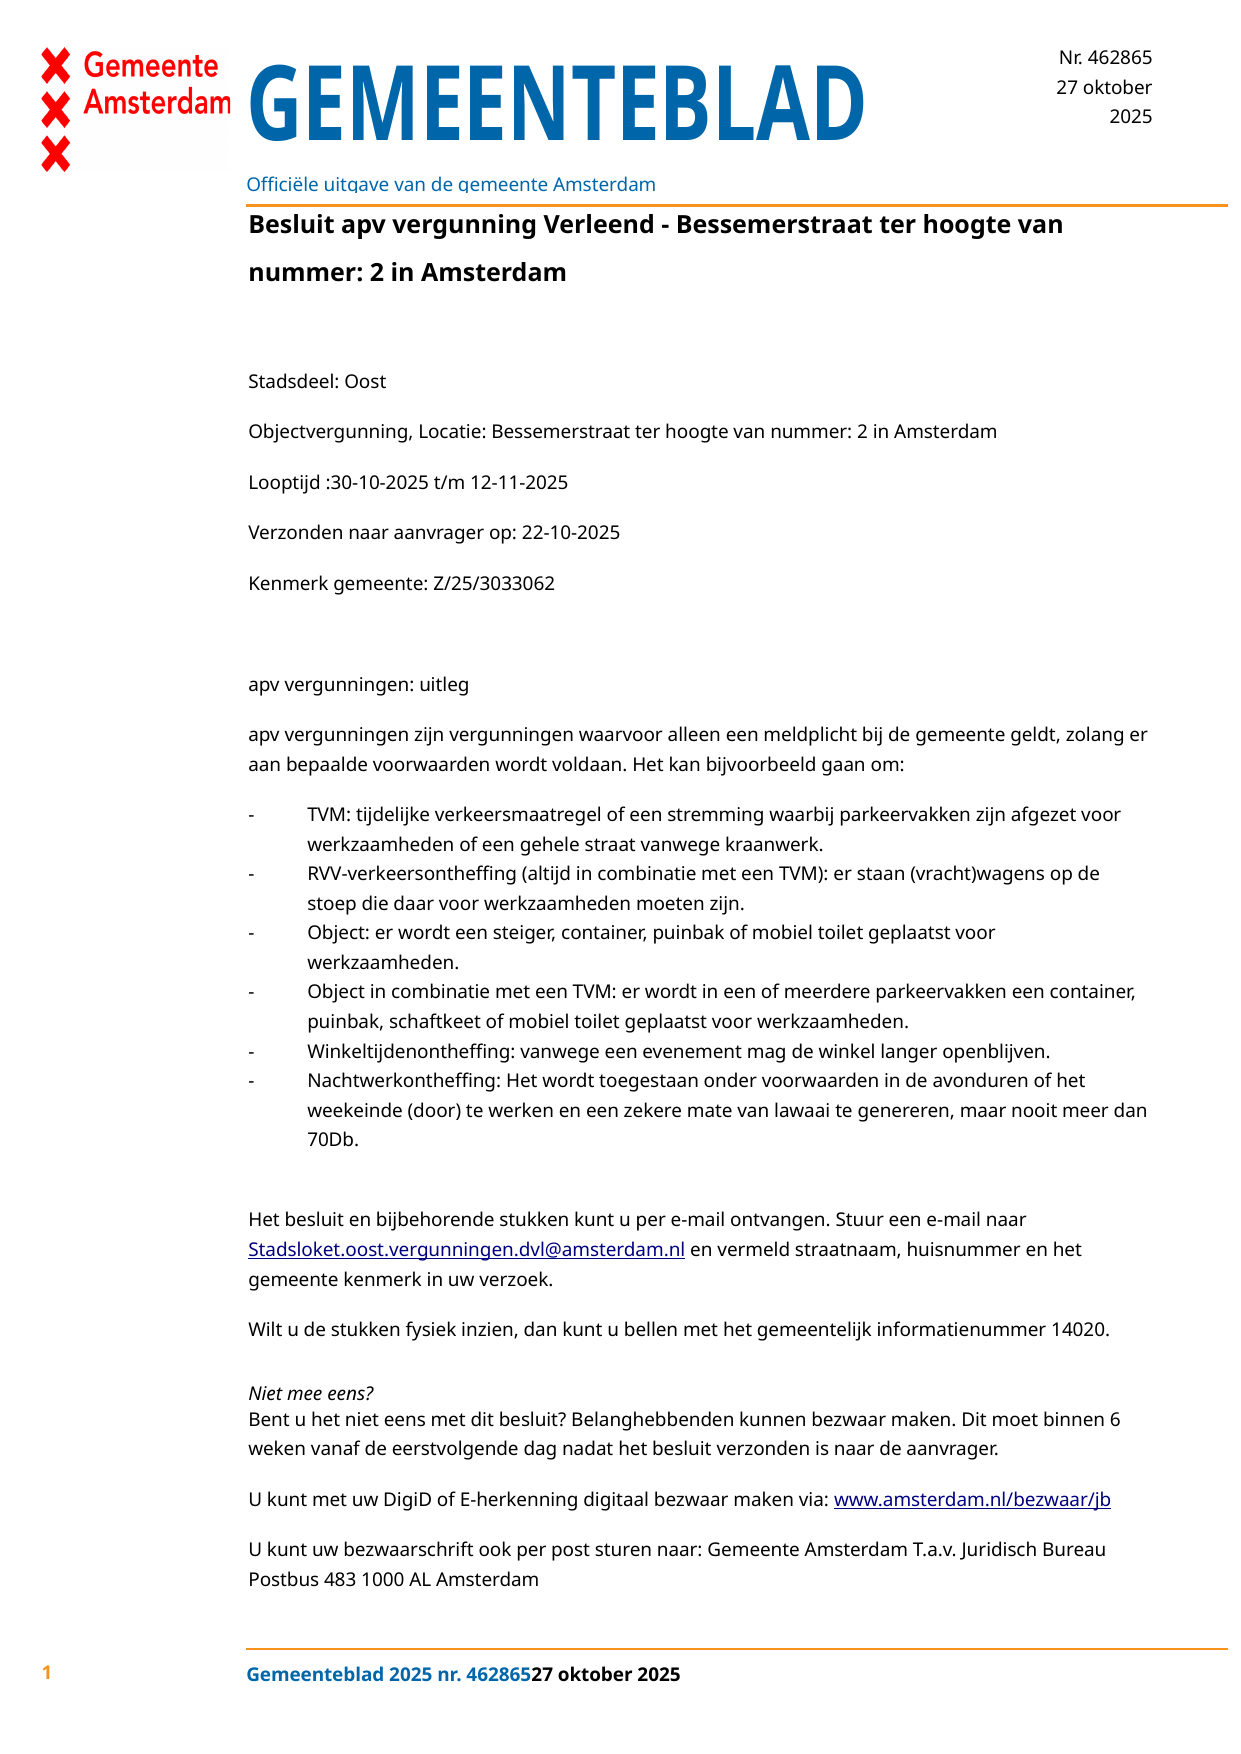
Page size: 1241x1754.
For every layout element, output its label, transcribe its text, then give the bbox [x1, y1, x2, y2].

list TVM: tijdelijke verkeersmaatregel of een stremming waarbij parkeervakken zijn afgezet voor werkzaamheden of een gehele straat vanwege kraanwerk. [248, 801, 1152, 857]
list Nachtwerkontheffing: Het wordt toegestaan onder voorwaarden in de avonduren of het weekeinde (door) te werken en een zekere mate van lawaai te genereren, maar nooit meer dan 70Db. [248, 1067, 1152, 1152]
text Objectvergunning, Locatie: Bessemerstraat ter hoogte van nummer: 2 in Amsterdam [248, 419, 1152, 444]
text Niet mee eens? [248, 1380, 1152, 1406]
list Object: er wordt een steiger, container, puinbak of mobiel toilet geplaatst voor werkzaamheden. [248, 919, 1152, 975]
text Looptijd :30-10-2025 t/m 12-11-2025 [248, 469, 1152, 495]
text U kunt uw bezwaarschrift ook per post sturen naar: Gemeente Amsterdam T.a.v. Juridisch Bureau Postbus 483 1000 AL Amsterdam [248, 1536, 1152, 1592]
text Bent u het niet eens met dit besluit? Belanghebbenden kunnen bezwaar maken. Dit moet binnen 6 weken vanaf de eerstvolgende dag nadat het besluit verzonden is naar de aanvrager. [248, 1406, 1152, 1461]
text Het besluit en bijbehorende stukken kunt u per e-mail ontvangen. Stuur een e-mail naar Stadsloket.oost.vergunningen.dvl@amsterdam.nl en vermeld straatnaam, huisnummer en het gemeente kenmerk in uw verzoek. [248, 1207, 1152, 1292]
list Winkeltijdenontheffing: vanwege een evenement mag de winkel langer openblijven. [248, 1038, 1152, 1064]
text apv vergunningen zijn vergunningen waarvoor alleen een meldplicht bij de gemeente geldt, zolang er aan bepaalde voorwaarden wordt voldaan. Het kan bijvoorbeeld gaan om: [248, 721, 1152, 777]
text apv vergunningen: uitleg [248, 671, 1152, 697]
text U kunt met uw DigiD of E-herkenning digitaal bezwaar maken via: www.amsterdam.nl/bezwaar/jb [248, 1486, 1152, 1512]
list RVV-verkeersontheffing (altijd in combinatie met een TVM): er staan (vracht)wagens op de stoep die daar voor werkzaamheden moeten zijn. [248, 860, 1152, 916]
text Kenmerk gemeente: Z/25/3033062 [248, 570, 1152, 596]
picture [41, 47, 231, 172]
text Verzonden naar aanvrager op: 22-10-2025 [248, 519, 1152, 545]
text Wilt u de stukken fysiek inzien, dan kunt u bellen met het gemeentelijk informatienummer 14020. [248, 1316, 1152, 1342]
text Besluit apv vergunning Verleend - Bessemerstraat ter hoogte van nummer: 2 in Amsterdam [248, 207, 1152, 288]
list Object in combinatie met een TVM: er wordt in een of meerdere parkeervakken een container, puinbak, schaftkeet of mobiel toilet geplaatst voor werkzaamheden. [248, 979, 1152, 1034]
text Stadsdeel: Oost [248, 368, 1152, 394]
